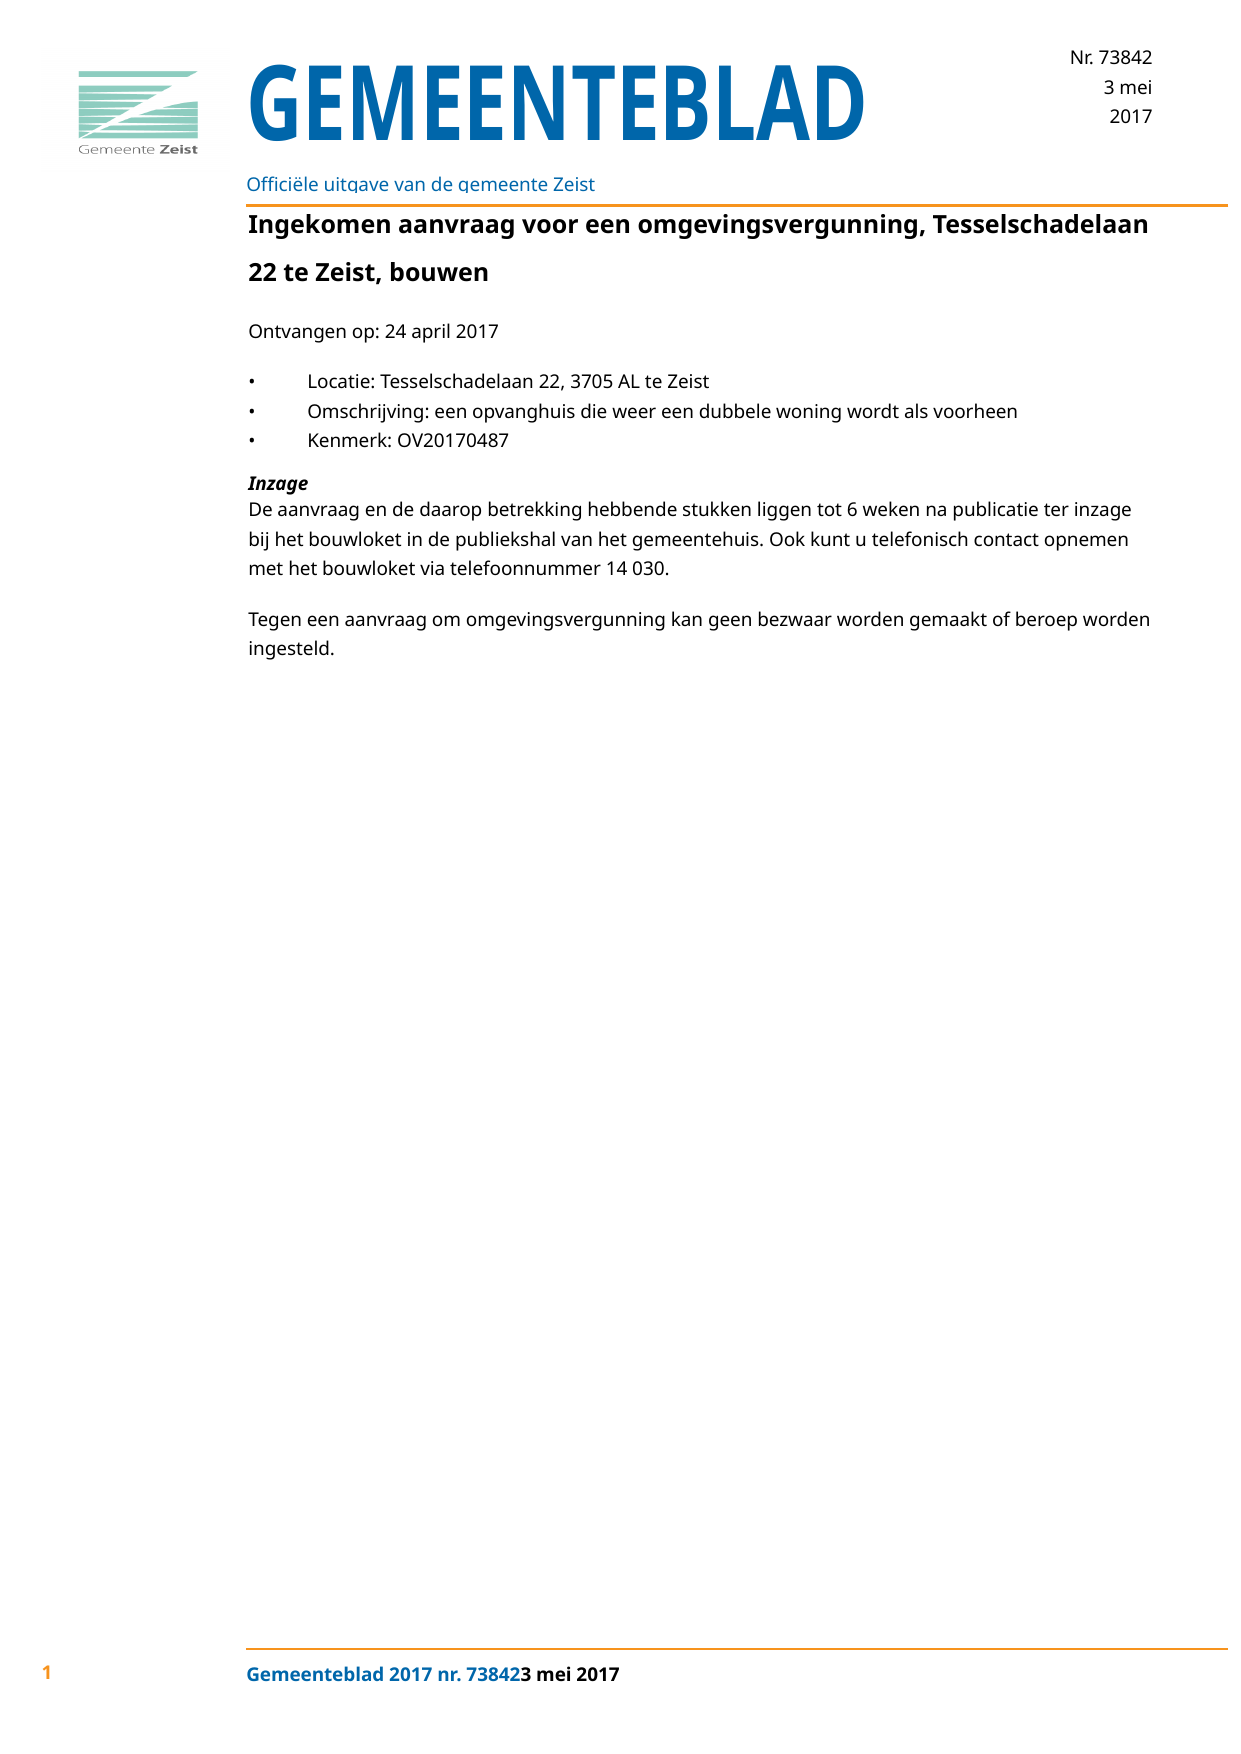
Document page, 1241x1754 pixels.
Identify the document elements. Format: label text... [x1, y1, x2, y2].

list Omschrijving: een opvanghuis die weer een dubbele woning wordt als voorheen [248, 398, 1152, 424]
text Ingekomen aanvraag voor een omgevingsvergunning, Tesselschadelaan 22 te Zeist, bouwen [248, 207, 1152, 288]
text Inzage [248, 471, 1152, 496]
text De aanvraag en de daarop betrekking hebbende stukken liggen tot 6 weken na publicatie ter inzage bij het bouwloket in de publiekshal van het gemeentehuis. Ook kunt u telefonisch contact opnemen met het bouwloket via telefoonnummer 14 030. [248, 496, 1152, 581]
list Locatie: Tesselschadelaan 22, 3705 AL te Zeist [248, 368, 1152, 394]
text Ontvangen op: 24 april 2017 [248, 318, 1152, 344]
text Tegen een aanvraag om omgevingsvergunning kan geen bezwaar worden gemaakt of beroep worden ingesteld. [248, 606, 1152, 661]
list Kenmerk: OV20170487 [248, 427, 1152, 453]
picture [41, 47, 231, 172]
